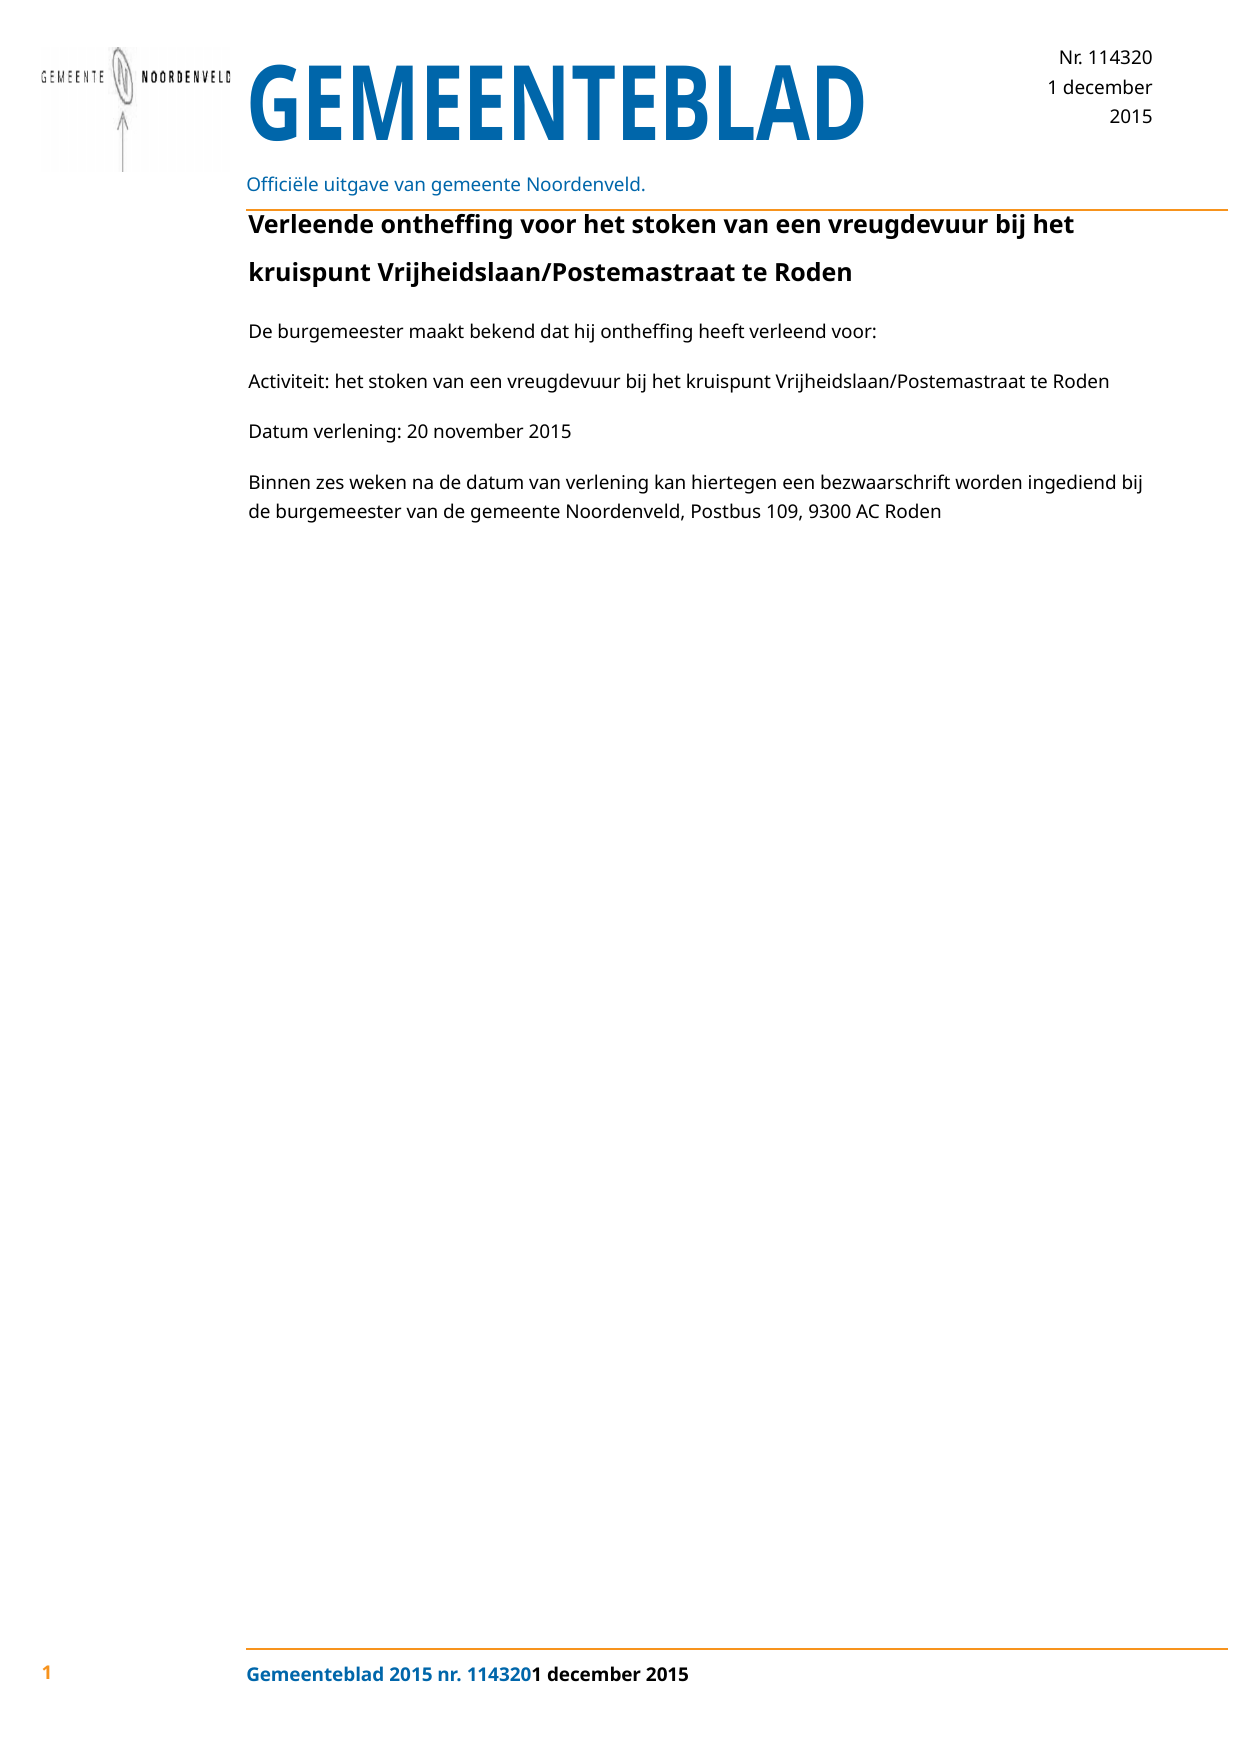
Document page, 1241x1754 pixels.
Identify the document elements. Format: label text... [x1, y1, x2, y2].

text Verleende ontheffing voor het stoken van een vreugdevuur bij het kruispunt Vrijheidslaan/Postemastraat te Roden [248, 211, 1152, 288]
picture [41, 47, 231, 172]
text De burgemeester maakt bekend dat hij ontheffing heeft verleend voor: [248, 318, 1152, 344]
text Activiteit: het stoken van een vreugdevuur bij het kruispunt Vrijheidslaan/Postemastraat te Roden [248, 368, 1152, 394]
text Datum verlening: 20 november 2015 [248, 419, 1152, 444]
text Binnen zes weken na de datum van verlening kan hiertegen een bezwaarschrift worden ingediend bij de burgemeester van de gemeente Noordenveld, Postbus 109, 9300 AC Roden [248, 469, 1152, 524]
